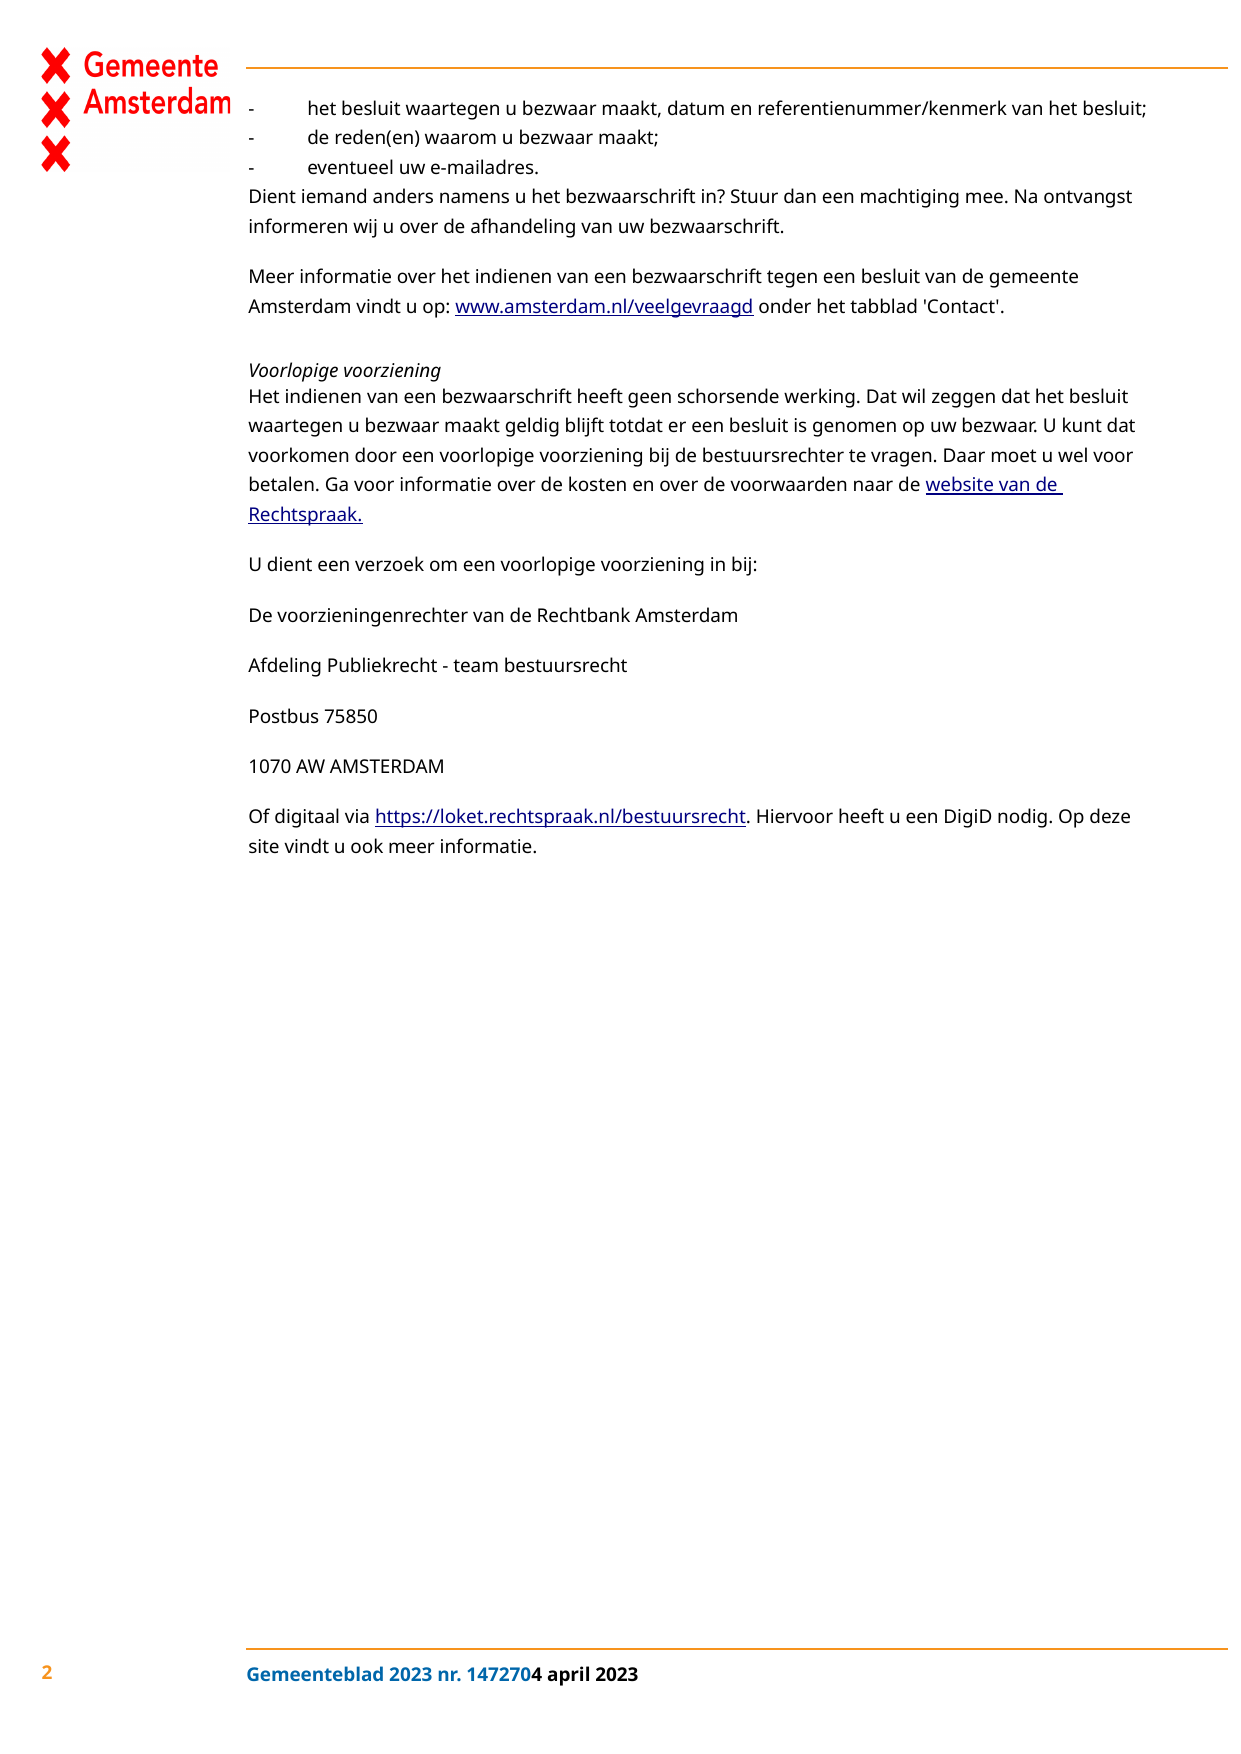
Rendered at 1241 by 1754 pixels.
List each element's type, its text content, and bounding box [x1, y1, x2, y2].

text Meer informatie over het indienen van een bezwaarschrift tegen een besluit van de gemeente Amsterdam vindt u op: www.amsterdam.nl/veelgevraagd onder het tabblad 'Contact'. [248, 263, 1152, 319]
text De voorzieningenrechter van de Rechtbank Amsterdam [248, 602, 1152, 628]
text Postbus 75850 [248, 703, 1152, 728]
picture [41, 47, 231, 172]
text 1070 AW AMSTERDAM [248, 753, 1152, 779]
list eventueel uw e-mailadres. [248, 154, 1152, 180]
text Het indienen van een bezwaarschrift heeft geen schorsende werking. Dat wil zeggen dat het besluit waartegen u bezwaar maakt geldig blijft totdat er een besluit is genomen op uw bezwaar. U kunt dat voorkomen door een voorlopige voorziening bij de bestuursrechter te vragen. Daar moet u wel voor betalen. Ga voor informatie over de kosten en over de voorwaarden naar de website van de Rechtspraak. [248, 383, 1152, 527]
text Voorlopige voorziening [248, 357, 1152, 383]
text U dient een verzoek om een voorlopige voorziening in bij: [248, 552, 1152, 577]
list het besluit waartegen u bezwaar maakt, datum en referentienummer/kenmerk van het besluit; [248, 95, 1152, 121]
text Afdeling Publiekrecht - team bestuursrecht [248, 652, 1152, 678]
list de reden(en) waarom u bezwaar maakt; [248, 124, 1152, 150]
text Of digitaal via https://loket.rechtspraak.nl/bestuursrecht. Hiervoor heeft u een DigiD nodig. Op deze site vindt u ook meer informatie. [248, 804, 1152, 859]
text Dient iemand anders namens u het bezwaarschrift in? Stuur dan een machtiging mee. Na ontvangst informeren wij u over de afhandeling van uw bezwaarschrift. [248, 183, 1152, 239]
